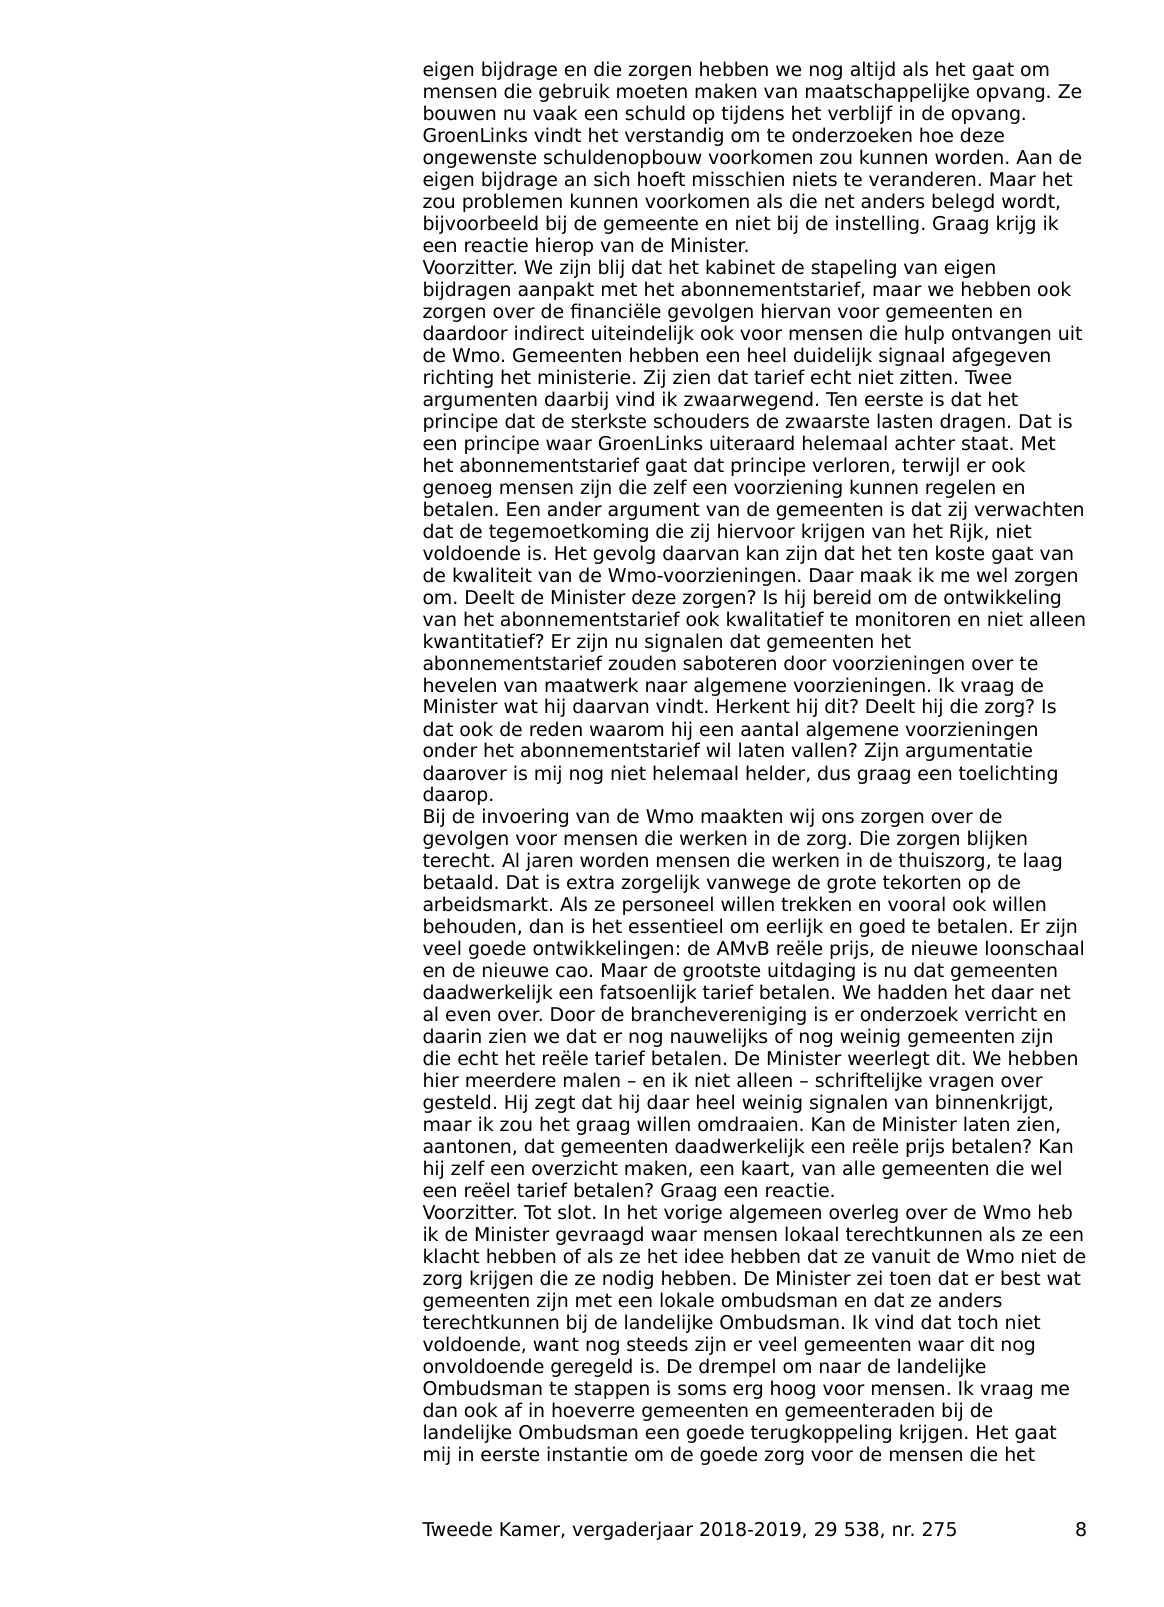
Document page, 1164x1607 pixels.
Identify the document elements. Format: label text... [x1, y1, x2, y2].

text Bij de invoering van de Wmo maakten wij ons zorgen over de gevolgen voor mensen die werken in de zorg. Die zorgen blijken terecht. Al jaren worden mensen die werken in de thuiszorg, te laag betaald. Dat is extra zorgelijk vanwege de grote tekorten op de arbeidsmarkt. Als ze personeel willen trekken en vooral ook willen behouden, dan is het essentieel om eerlijk en goed te betalen. Er zijn veel goede ontwikkelingen: de AMvB reële prijs, de nieuwe loonschaal en de nieuwe cao. Maar de grootste uitdaging is nu dat gemeenten daadwerkelijk een fatsoenlijk tarief betalen. We hadden het daar net al even over. Door de branchevereniging is er onderzoek verricht en daarin zien we dat er nog nauwelijks of nog weinig gemeenten zijn die echt het reële tarief betalen. De Minister weerlegt dit. We hebben hier meerdere malen – en ik niet alleen – schriftelijke vragen over gesteld. Hij zegt dat hij daar heel weinig signalen van binnenkrijgt, maar ik zou het graag willen omdraaien. Kan de Minister laten zien, aantonen, dat gemeenten daadwerkelijk een reële prijs betalen? Kan hij zelf een overzicht maken, een kaart, van alle gemeenten die wel een reëel tarief betalen? Graag een reactie. [422, 806, 1087, 1202]
text eigen bijdrage en die zorgen hebben we nog altijd als het gaat om mensen die gebruik moeten maken van maatschappelijke opvang. Ze bouwen nu vaak een schuld op tijdens het verblijf in de opvang. GroenLinks vindt het verstandig om te onderzoeken hoe deze ongewenste schuldenopbouw voorkomen zou kunnen worden. Aan de eigen bijdrage an sich hoeft misschien niets te veranderen. Maar het zou problemen kunnen voorkomen als die net anders belegd wordt, bijvoorbeeld bij de gemeente en niet bij de instelling. Graag krijg ik een reactie hierop van de Minister. [422, 59, 1087, 257]
text Voorzitter. Tot slot. In het vorige algemeen overleg over de Wmo heb ik de Minister gevraagd waar mensen lokaal terechtkunnen als ze een klacht hebben of als ze het idee hebben dat ze vanuit de Wmo niet de zorg krijgen die ze nodig hebben. De Minister zei toen dat er best wat gemeenten zijn met een lokale ombudsman en dat ze anders terechtkunnen bij de landelijke Ombudsman. Ik vind dat toch niet voldoende, want nog steeds zijn er veel gemeenten waar dit nog onvoldoende geregeld is. De drempel om naar de landelijke Ombudsman te stappen is soms erg hoog voor mensen. Ik vraag me dan ook af in hoeverre gemeenten en gemeenteraden bij de landelijke Ombudsman een goede terugkoppeling krijgen. Het gaat mij in eerste instantie om de goede zorg voor de mensen die het [422, 1202, 1087, 1466]
text Voorzitter. We zijn blij dat het kabinet de stapeling van eigen bijdragen aanpakt met het abonnementstarief, maar we hebben ook zorgen over de financiële gevolgen hiervan voor gemeenten en daardoor indirect uiteindelijk ook voor mensen die hulp ontvangen uit de Wmo. Gemeenten hebben een heel duidelijk signaal afgegeven richting het ministerie. Zij zien dat tarief echt niet zitten. Twee argumenten daarbij vind ik zwaarwegend. Ten eerste is dat het principe dat de sterkste schouders de zwaarste lasten dragen. Dat is een principe waar GroenLinks uiteraard helemaal achter staat. Met het abonnementstarief gaat dat principe verloren, terwijl er ook genoeg mensen zijn die zelf een voorziening kunnen regelen en betalen. Een ander argument van de gemeenten is dat zij verwachten dat de tegemoetkoming die zij hiervoor krijgen van het Rijk, niet voldoende is. Het gevolg daarvan kan zijn dat het ten koste gaat van de kwaliteit van de Wmo-voorzieningen. Daar maak ik me wel zorgen om. Deelt de Minister deze zorgen? Is hij bereid om de ontwikkeling van het abonnementstarief ook kwalitatief te monitoren en niet alleen kwantitatief? Er zijn nu signalen dat gemeenten het abonnementstarief zouden saboteren door voorzieningen over te hevelen van maatwerk naar algemene voorzieningen. Ik vraag de Minister wat hij daarvan vindt. Herkent hij dit? Deelt hij die zorg? Is dat ook de reden waarom hij een aantal algemene voorzieningen onder het abonnementstarief wil laten vallen? Zijn argumentatie daarover is mij nog niet helemaal helder, dus graag een toelichting daarop. [422, 257, 1087, 806]
